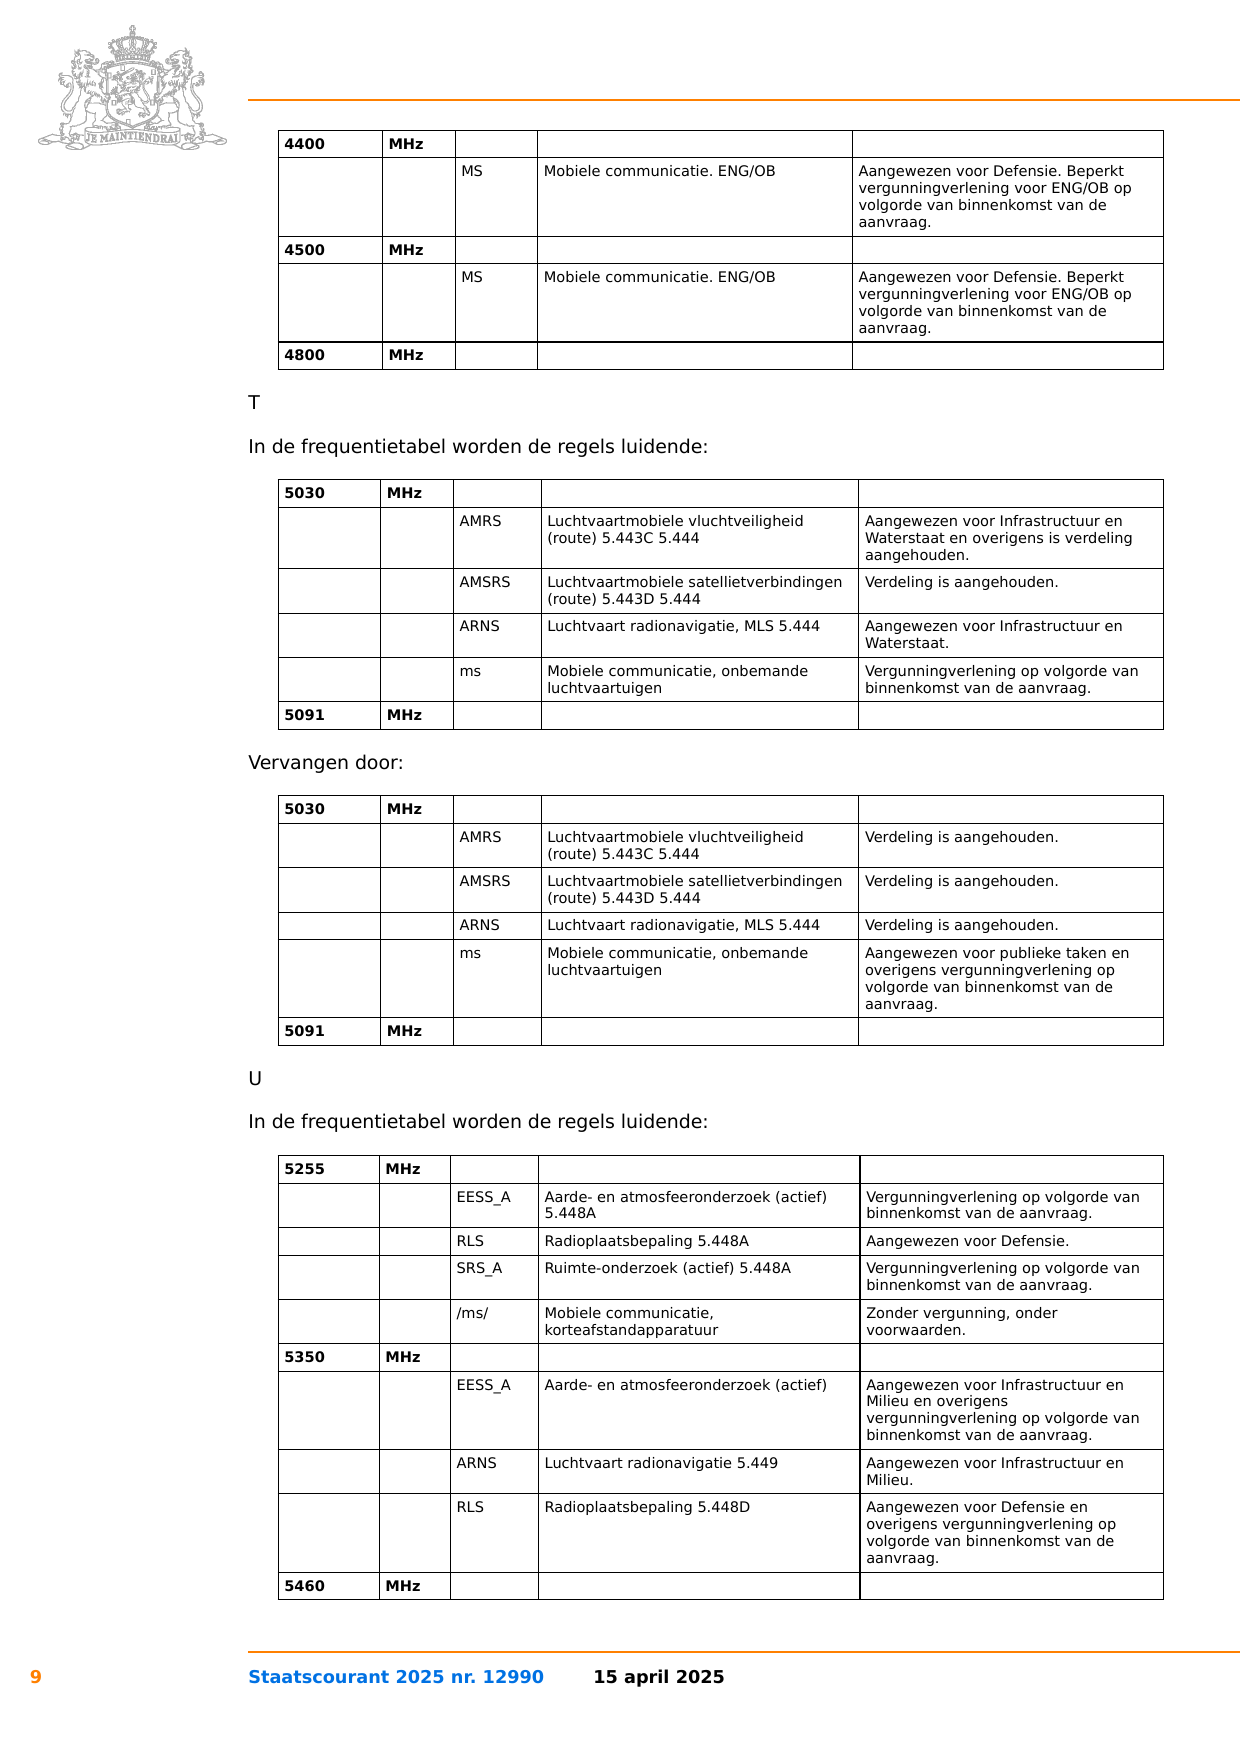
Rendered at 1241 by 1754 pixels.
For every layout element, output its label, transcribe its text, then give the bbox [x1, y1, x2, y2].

table_cell [456, 237, 537, 263]
table_cell Aarde- en atmosfeeronderzoek (actief) 5.448A [539, 1184, 859, 1227]
table_cell [451, 1344, 538, 1371]
table_cell [381, 940, 453, 1017]
table_cell [279, 1300, 379, 1343]
table_cell Aarde- en atmosfeeronderzoek (actief) [539, 1372, 859, 1449]
table_cell 5460 [279, 1573, 379, 1599]
table_cell AMRS [454, 508, 541, 568]
table_header [454, 796, 541, 823]
table_cell [381, 658, 453, 701]
table_cell Ruimte-onderzoek (actief) 5.448A [539, 1256, 859, 1299]
table_cell ARNS [451, 1450, 538, 1493]
table_cell [381, 614, 453, 657]
table_cell [451, 1573, 538, 1599]
table_cell Aangewezen voor Defensie en overigens vergunningverlening op volgorde van binnenkomst van de aanvraag. [861, 1494, 1163, 1572]
table_cell Luchtvaartmobiele vluchtveiligheid (route) 5.443C 5.444 [542, 824, 858, 867]
table_cell Verdeling is aangehouden. [859, 913, 1163, 939]
table_cell [542, 1018, 858, 1045]
table_cell [538, 343, 852, 369]
table_cell Mobiele communicatie, onbemande luchtvaartuigen [542, 940, 858, 1017]
table_header 5030 [279, 796, 380, 823]
table_cell 5091 [279, 1018, 380, 1045]
table_cell [456, 343, 537, 369]
table_header MHz [383, 131, 455, 157]
table_header MHz [381, 480, 453, 507]
table_cell 4500 [279, 237, 382, 263]
table_cell [279, 1450, 379, 1493]
table_cell [381, 913, 453, 939]
table_cell /ms/ [451, 1300, 538, 1343]
text In de frequentietabel worden de regels luidende: [248, 436, 1163, 457]
table_cell [279, 868, 380, 912]
table_header [456, 131, 537, 157]
table_cell [859, 702, 1163, 729]
table_cell [454, 702, 541, 729]
table_cell [279, 1372, 379, 1449]
table_cell ms [454, 940, 541, 1017]
table_cell [380, 1228, 450, 1254]
table_cell [381, 508, 453, 568]
table_header 5255 [279, 1156, 379, 1183]
table_cell Mobiele communicatie. ENG/OB [538, 264, 852, 341]
table_cell Luchtvaartmobiele satellietverbindingen (route) 5.443D 5.444 [542, 569, 858, 612]
table_cell [279, 658, 380, 701]
table_cell [853, 237, 1163, 263]
table_cell [454, 1018, 541, 1045]
table_cell Aangewezen voor Infrastructuur en Milieu. [861, 1450, 1163, 1493]
table_cell [279, 569, 380, 612]
table_cell [279, 1256, 379, 1299]
table_cell Aangewezen voor Infrastructuur en Waterstaat en overigens is verdeling aangehouden. [859, 508, 1163, 568]
table_cell MS [456, 158, 537, 236]
table_cell [861, 1573, 1163, 1599]
table_cell Mobiele communicatie, korteafstandapparatuur [539, 1300, 859, 1343]
table_header [538, 131, 852, 157]
table_cell [853, 343, 1163, 369]
table_header [451, 1156, 538, 1183]
table_cell [279, 264, 382, 341]
picture [38, 25, 227, 150]
table_cell [279, 913, 380, 939]
table_header [539, 1156, 859, 1183]
table_cell Zonder vergunning, onder voorwaarden. [861, 1300, 1163, 1343]
table_cell MHz [380, 1344, 450, 1371]
table_cell Aangewezen voor publieke taken en overigens vergunningverlening op volgorde van binnenkomst van de aanvraag. [859, 940, 1163, 1017]
table_cell 4800 [279, 343, 382, 369]
table_cell MHz [383, 343, 455, 369]
table_cell RLS [451, 1228, 538, 1254]
table_cell ARNS [454, 913, 541, 939]
table_cell EESS_A [451, 1372, 538, 1449]
table_cell 5091 [279, 702, 380, 729]
table_cell [542, 702, 858, 729]
table_cell Luchtvaart radionavigatie, MLS 5.444 [542, 913, 858, 939]
table_cell Aangewezen voor Defensie. [861, 1228, 1163, 1254]
table_cell EESS_A [451, 1184, 538, 1227]
table_cell Aangewezen voor Defensie. Beperkt vergunningverlening voor ENG/OB op volgorde van binnenkomst van de aanvraag. [853, 264, 1163, 341]
table_cell [539, 1344, 859, 1371]
table_cell Luchtvaartmobiele vluchtveiligheid (route) 5.443C 5.444 [542, 508, 858, 568]
table_cell MS [456, 264, 537, 341]
table_cell Mobiele communicatie. ENG/OB [538, 158, 852, 236]
table_cell [538, 237, 852, 263]
table_cell [859, 1018, 1163, 1045]
text U [248, 1068, 1163, 1089]
table_cell Verdeling is aangehouden. [859, 868, 1163, 912]
table_cell Vergunningverlening op volgorde van binnenkomst van de aanvraag. [859, 658, 1163, 701]
table_cell [381, 868, 453, 912]
table_cell [380, 1300, 450, 1343]
table_header [853, 131, 1163, 157]
table_cell ARNS [454, 614, 541, 657]
table_cell AMSRS [454, 868, 541, 912]
table_cell [381, 824, 453, 867]
table_cell Radioplaatsbepaling 5.448D [539, 1494, 859, 1572]
table_header MHz [381, 796, 453, 823]
table_cell [279, 1494, 379, 1572]
table_header [859, 480, 1163, 507]
table_cell Mobiele communicatie, onbemande luchtvaartuigen [542, 658, 858, 701]
table_cell MHz [383, 237, 455, 263]
table_cell SRS_A [451, 1256, 538, 1299]
table_cell AMSRS [454, 569, 541, 612]
table_cell Luchtvaartmobiele satellietverbindingen (route) 5.443D 5.444 [542, 868, 858, 912]
table_header 5030 [279, 480, 380, 507]
text T [248, 392, 1163, 414]
table_cell [380, 1372, 450, 1449]
table_header [542, 796, 858, 823]
table_cell Verdeling is aangehouden. [859, 569, 1163, 612]
table_cell Vergunningverlening op volgorde van binnenkomst van de aanvraag. [861, 1256, 1163, 1299]
table_cell MHz [381, 1018, 453, 1045]
table_cell Verdeling is aangehouden. [859, 824, 1163, 867]
table_cell MHz [380, 1573, 450, 1599]
table_cell [380, 1256, 450, 1299]
table_cell [380, 1494, 450, 1572]
table_cell 5350 [279, 1344, 379, 1371]
table_cell [279, 614, 380, 657]
table_cell [279, 1184, 379, 1227]
table_cell Vergunningverlening op volgorde van binnenkomst van de aanvraag. [861, 1184, 1163, 1227]
table_cell RLS [451, 1494, 538, 1572]
table_cell MHz [381, 702, 453, 729]
table_cell [279, 940, 380, 1017]
table_cell [381, 569, 453, 612]
table_cell Radioplaatsbepaling 5.448A [539, 1228, 859, 1254]
table_cell Luchtvaart radionavigatie, MLS 5.444 [542, 614, 858, 657]
table_cell [383, 158, 455, 236]
table_cell Aangewezen voor Infrastructuur en Milieu en overigens vergunningverlening op volgorde van binnenkomst van de aanvraag. [861, 1372, 1163, 1449]
table_cell Aangewezen voor Defensie. Beperkt vergunningverlening voor ENG/OB op volgorde van binnenkomst van de aanvraag. [853, 158, 1163, 236]
table_header [861, 1156, 1163, 1183]
table_cell [539, 1573, 859, 1599]
table_cell [380, 1450, 450, 1493]
table_cell [380, 1184, 450, 1227]
table_cell ms [454, 658, 541, 701]
table_cell AMRS [454, 824, 541, 867]
table_cell [279, 824, 380, 867]
table_cell [279, 508, 380, 568]
table_cell [279, 1228, 379, 1254]
table_header [454, 480, 541, 507]
table_cell [279, 158, 382, 236]
table_cell Aangewezen voor Infrastructuur en Waterstaat. [859, 614, 1163, 657]
table_cell Luchtvaart radionavigatie 5.449 [539, 1450, 859, 1493]
table_header [859, 796, 1163, 823]
table_cell [861, 1344, 1163, 1371]
table_header 4400 [279, 131, 382, 157]
table_header [542, 480, 858, 507]
text Vervangen door: [248, 752, 1163, 773]
text In de frequentietabel worden de regels luidende: [248, 1111, 1163, 1133]
table_cell [383, 264, 455, 341]
table_header MHz [380, 1156, 450, 1183]
